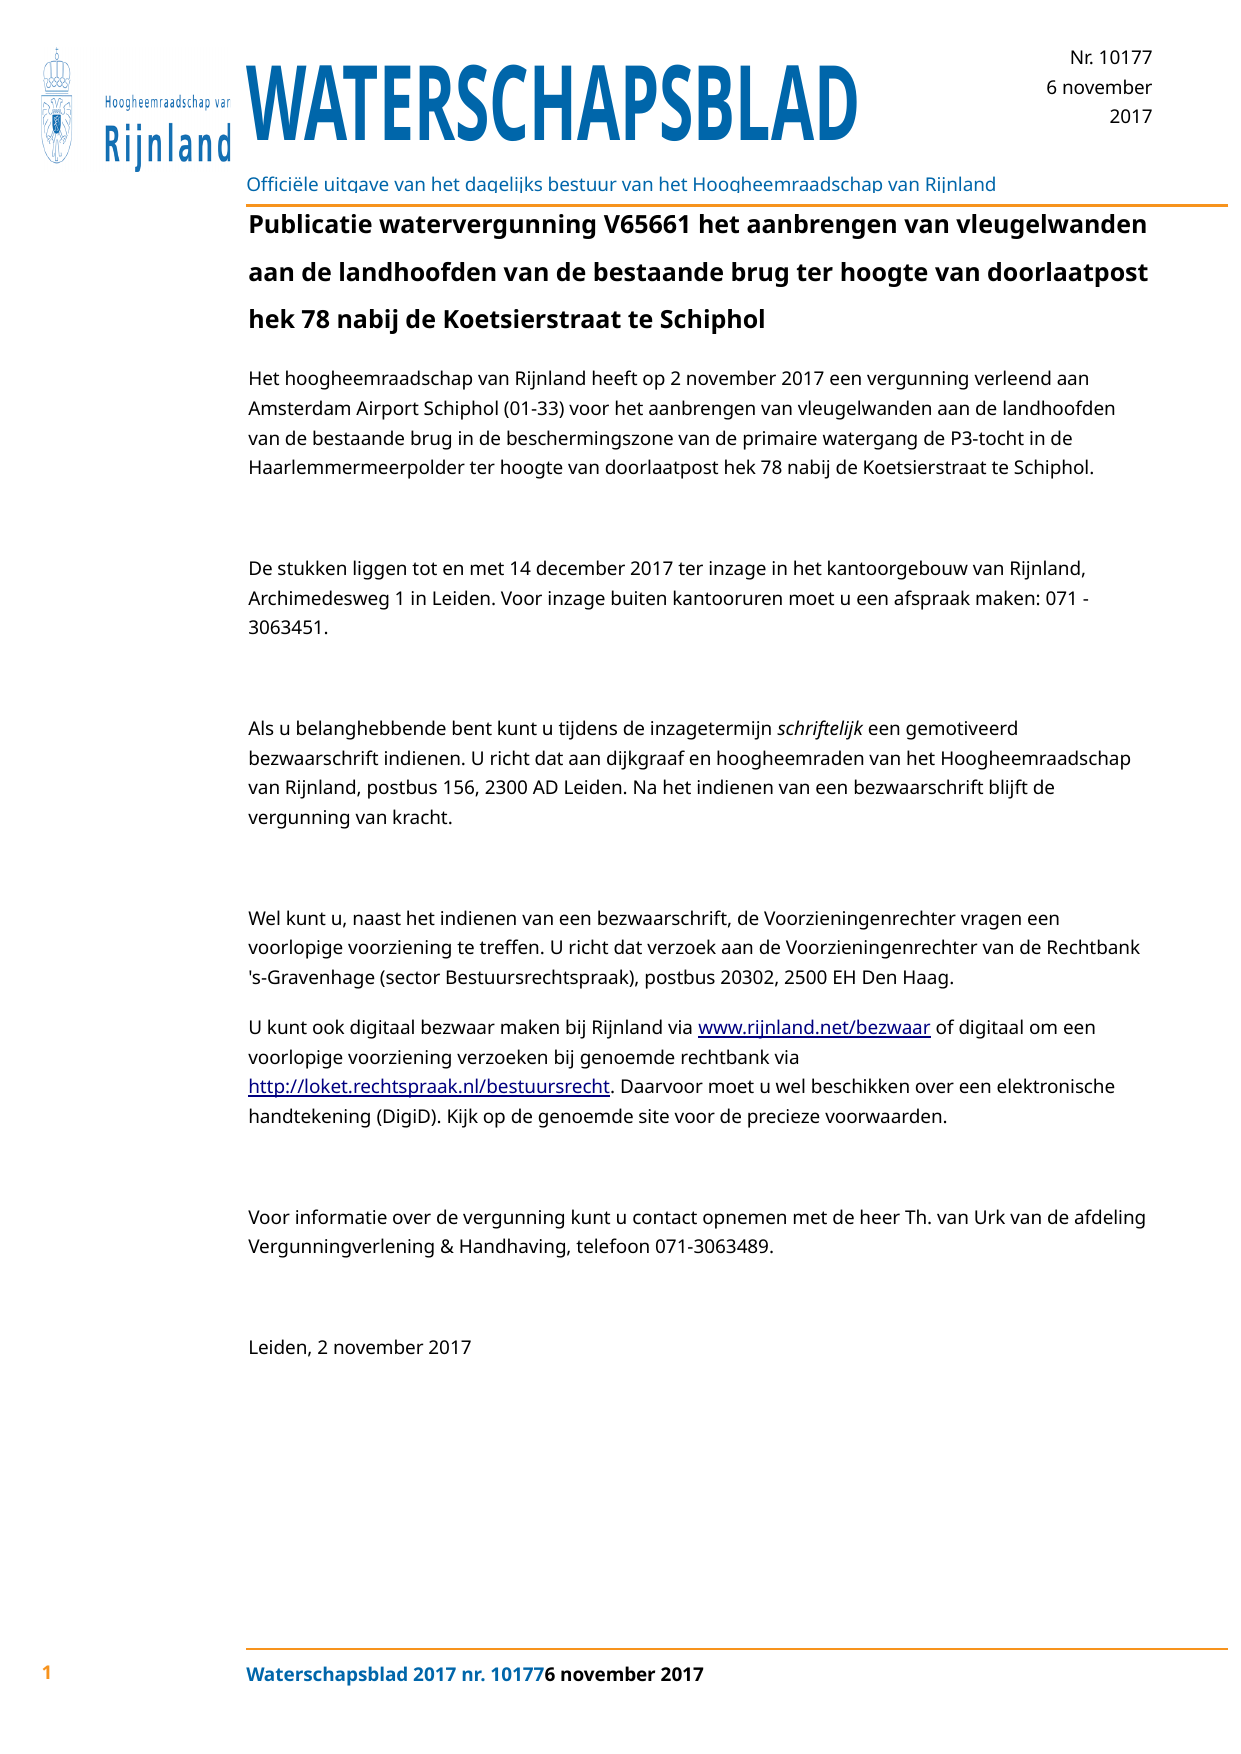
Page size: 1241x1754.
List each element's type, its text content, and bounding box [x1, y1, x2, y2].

text Leiden, 2 november 2017 [248, 1334, 1152, 1360]
picture [41, 47, 231, 172]
text Het hoogheemraadschap van Rijnland heeft op 2 november 2017 een vergunning verleend aan Amsterdam Airport Schiphol (01-33) voor het aanbrengen van vleugelwanden aan de landhoofden van de bestaande brug in de beschermingszone van de primaire watergang de P3-tocht in de Haarlemmermeerpolder ter hoogte van doorlaatpost hek 78 nabij de Koetsierstraat te Schiphol. [248, 366, 1152, 480]
text Voor informatie over de vergunning kunt u contact opnemen met de heer Th. van Urk van de afdeling Vergunningverlening & Handhaving, telefoon 071-3063489. [248, 1204, 1152, 1259]
text Wel kunt u, naast het indienen van een bezwaarschrift, de Voorzieningenrechter vragen een voorlopige voorziening te treffen. U richt dat verzoek aan de Voorzieningenrechter van de Rechtbank 's-Gravenhage (sector Bestuursrechtspraak), postbus 20302, 2500 EH Den Haag. [248, 905, 1152, 989]
text U kunt ook digitaal bezwaar maken bij Rijnland via www.rijnland.net/bezwaar of digitaal om een voorlopige voorziening verzoeken bij genoemde rechtbank via http://loket.rechtspraak.nl/bestuursrecht. Daarvoor moet u wel beschikken over een elektronische handtekening (DigiD). Kijk op de genoemde site voor de precieze voorwaarden. [248, 1014, 1152, 1129]
text Publicatie watervergunning V65661 het aanbrengen van vleugelwanden aan de landhoofden van de bestaande brug ter hoogte van doorlaatpost hek 78 nabij de Koetsierstraat te Schiphol [248, 207, 1152, 336]
text De stukken liggen tot en met 14 december 2017 ter inzage in het kantoorgebouw van Rijnland, Archimedesweg 1 in Leiden. Voor inzage buiten kantooruren moet u een afspraak maken: 071 - 3063451. [248, 555, 1152, 640]
text Als u belanghebbende bent kunt u tijdens de inzagetermijn schriftelijk een gemotiveerd bezwaarschrift indienen. U richt dat aan dijkgraaf en hoogheemraden van het Hoogheemraadschap van Rijnland, postbus 156, 2300 AD Leiden. Na het indienen van een bezwaarschrift blijft de vergunning van kracht. [248, 715, 1152, 829]
